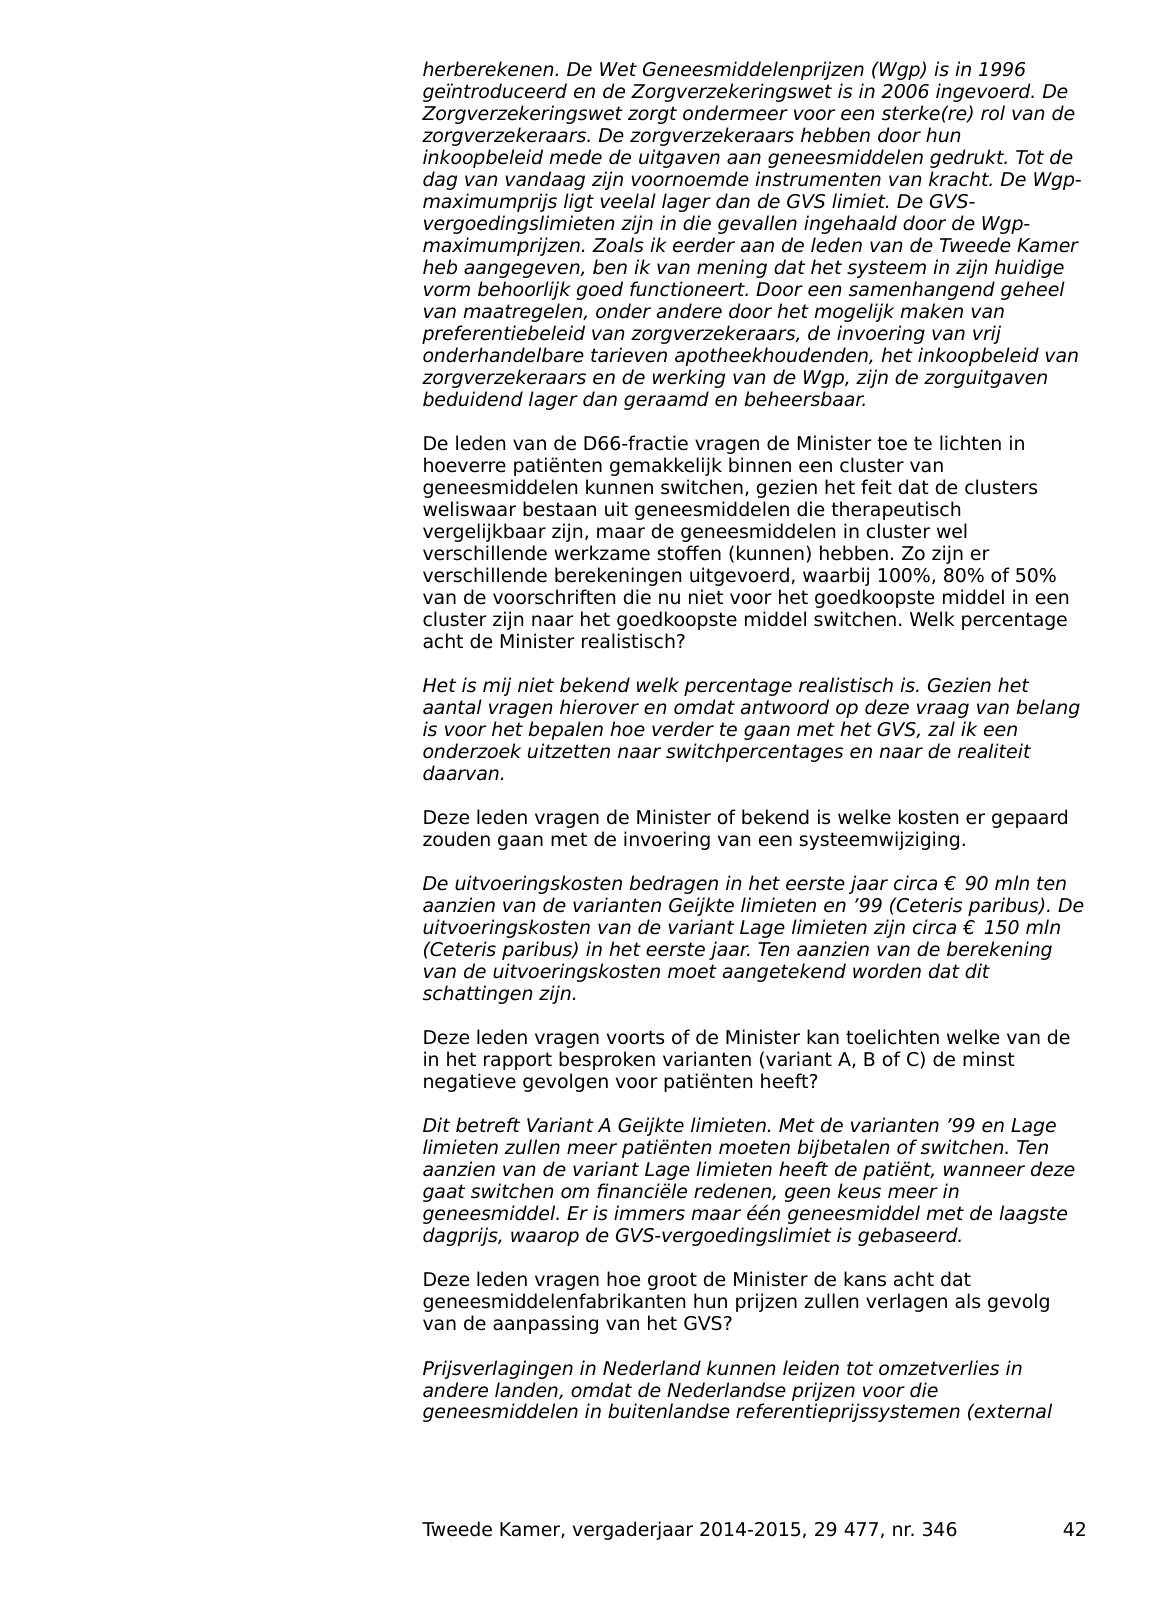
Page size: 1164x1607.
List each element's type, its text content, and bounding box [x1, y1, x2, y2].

text De leden van de D66-fractie vragen de Minister toe te lichten in hoeverre patiënten gemakkelijk binnen een cluster van geneesmiddelen kunnen switchen, gezien het feit dat de clusters weliswaar bestaan uit geneesmiddelen die therapeutisch vergelijkbaar zijn, maar de geneesmiddelen in cluster wel verschillende werkzame stoffen (kunnen) hebben. Zo zijn er verschillende berekeningen uitgevoerd, waarbij 100%, 80% of 50% van de voorschriften die nu niet voor het goedkoopste middel in een cluster zijn naar het goedkoopste middel switchen. Welk percentage acht de Minister realistisch? [422, 433, 1087, 653]
text Deze leden vragen hoe groot de Minister de kans acht dat geneesmiddelenfabrikanten hun prijzen zullen verlagen als gevolg van de aanpassing van het GVS? [422, 1269, 1087, 1335]
text Dit betreft Variant A Geijkte limieten. Met de varianten ’99 en Lage limieten zullen meer patiënten moeten bijbetalen of switchen. Ten aanzien van de variant Lage limieten heeft de patiënt, wanneer deze gaat switchen om financiële redenen, geen keus meer in geneesmiddel. Er is immers maar één geneesmiddel met de laagste dagprijs, waarop de GVS-vergoedingslimiet is gebaseerd. [422, 1115, 1087, 1247]
text herberekenen. De Wet Geneesmiddelenprijzen (Wgp) is in 1996 geïntroduceerd en de Zorgverzekeringswet is in 2006 ingevoerd. De Zorgverzekeringswet zorgt ondermeer voor een sterke(re) rol van de zorgverzekeraars. De zorgverzekeraars hebben door hun inkoopbeleid mede de uitgaven aan geneesmiddelen gedrukt. Tot de dag van vandaag zijn voornoemde instrumenten van kracht. De Wgp-maximumprijs ligt veelal lager dan de GVS limiet. De GVS-vergoedingslimieten zijn in die gevallen ingehaald door de Wgp-maximumprijzen. Zoals ik eerder aan de leden van de Tweede Kamer heb aangegeven, ben ik van mening dat het systeem in zijn huidige vorm behoorlijk goed functioneert. Door een samenhangend geheel van maatregelen, onder andere door het mogelijk maken van preferentiebeleid van zorgverzekeraars, de invoering van vrij onderhandelbare tarieven apotheekhoudenden, het inkoopbeleid van zorgverzekeraars en de werking van de Wgp, zijn de zorguitgaven beduidend lager dan geraamd en beheersbaar. [422, 59, 1087, 411]
text Deze leden vragen de Minister of bekend is welke kosten er gepaard zouden gaan met de invoering van een systeemwijziging. [422, 807, 1087, 851]
text De uitvoeringskosten bedragen in het eerste jaar circa € 90 mln ten aanzien van de varianten Geijkte limieten en ’99 (Ceteris paribus). De uitvoeringskosten van de variant Lage limieten zijn circa € 150 mln (Ceteris paribus) in het eerste jaar. Ten aanzien van de berekening van de uitvoeringskosten moet aangetekend worden dat dit schattingen zijn. [422, 873, 1087, 1005]
text Deze leden vragen voorts of de Minister kan toelichten welke van de in het rapport besproken varianten (variant A, B of C) de minst negatieve gevolgen voor patiënten heeft? [422, 1027, 1087, 1093]
text Het is mij niet bekend welk percentage realistisch is. Gezien het aantal vragen hierover en omdat antwoord op deze vraag van belang is voor het bepalen hoe verder te gaan met het GVS, zal ik een onderzoek uitzetten naar switchpercentages en naar de realiteit daarvan. [422, 675, 1087, 785]
text Prijsverlagingen in Nederland kunnen leiden tot omzetverlies in andere landen, omdat de Nederlandse prijzen voor die geneesmiddelen in buitenlandse referentieprijssystemen (external [422, 1357, 1087, 1423]
